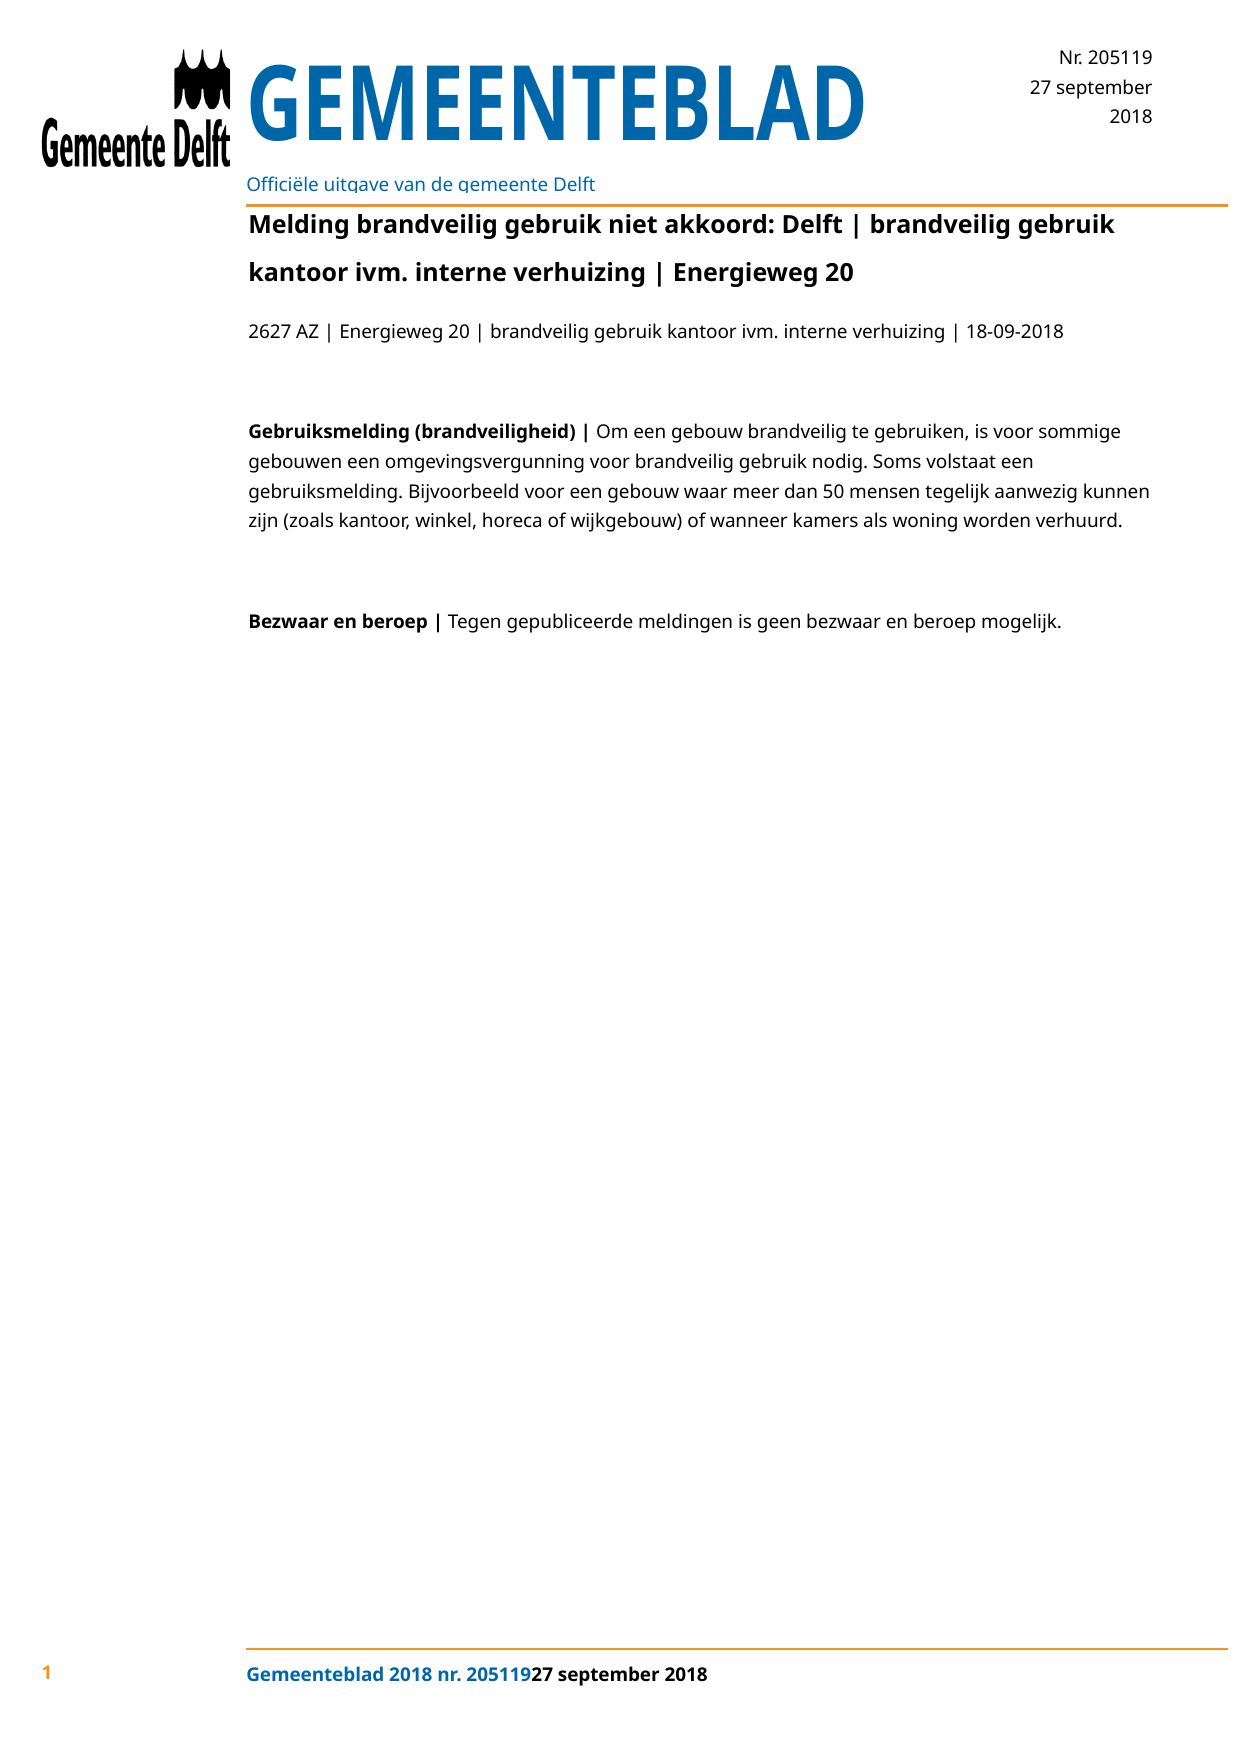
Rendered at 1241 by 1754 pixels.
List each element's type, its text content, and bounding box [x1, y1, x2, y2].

text Gebruiksmelding (brandveiligheid) | Om een gebouw brandveilig te gebruiken, is voor sommige gebouwen een omgevingsvergunning voor brandveilig gebruik nodig. Soms volstaat een gebruiksmelding. Bijvoorbeeld voor een gebouw waar meer dan 50 mensen tegelijk aanwezig kunnen zijn (zoals kantoor, winkel, horeca of wijkgebouw) of wanneer kamers als woning worden verhuurd. [248, 419, 1152, 533]
picture [41, 47, 231, 172]
text Bezwaar en beroep | Tegen gepubliceerde meldingen is geen bezwaar en beroep mogelijk. [248, 608, 1152, 634]
text Melding brandveilig gebruik niet akkoord: Delft | brandveilig gebruik kantoor ivm. interne verhuizing | Energieweg 20 [248, 207, 1152, 288]
text 2627 AZ | Energieweg 20 | brandveilig gebruik kantoor ivm. interne verhuizing | 18-09-2018 [248, 318, 1152, 344]
